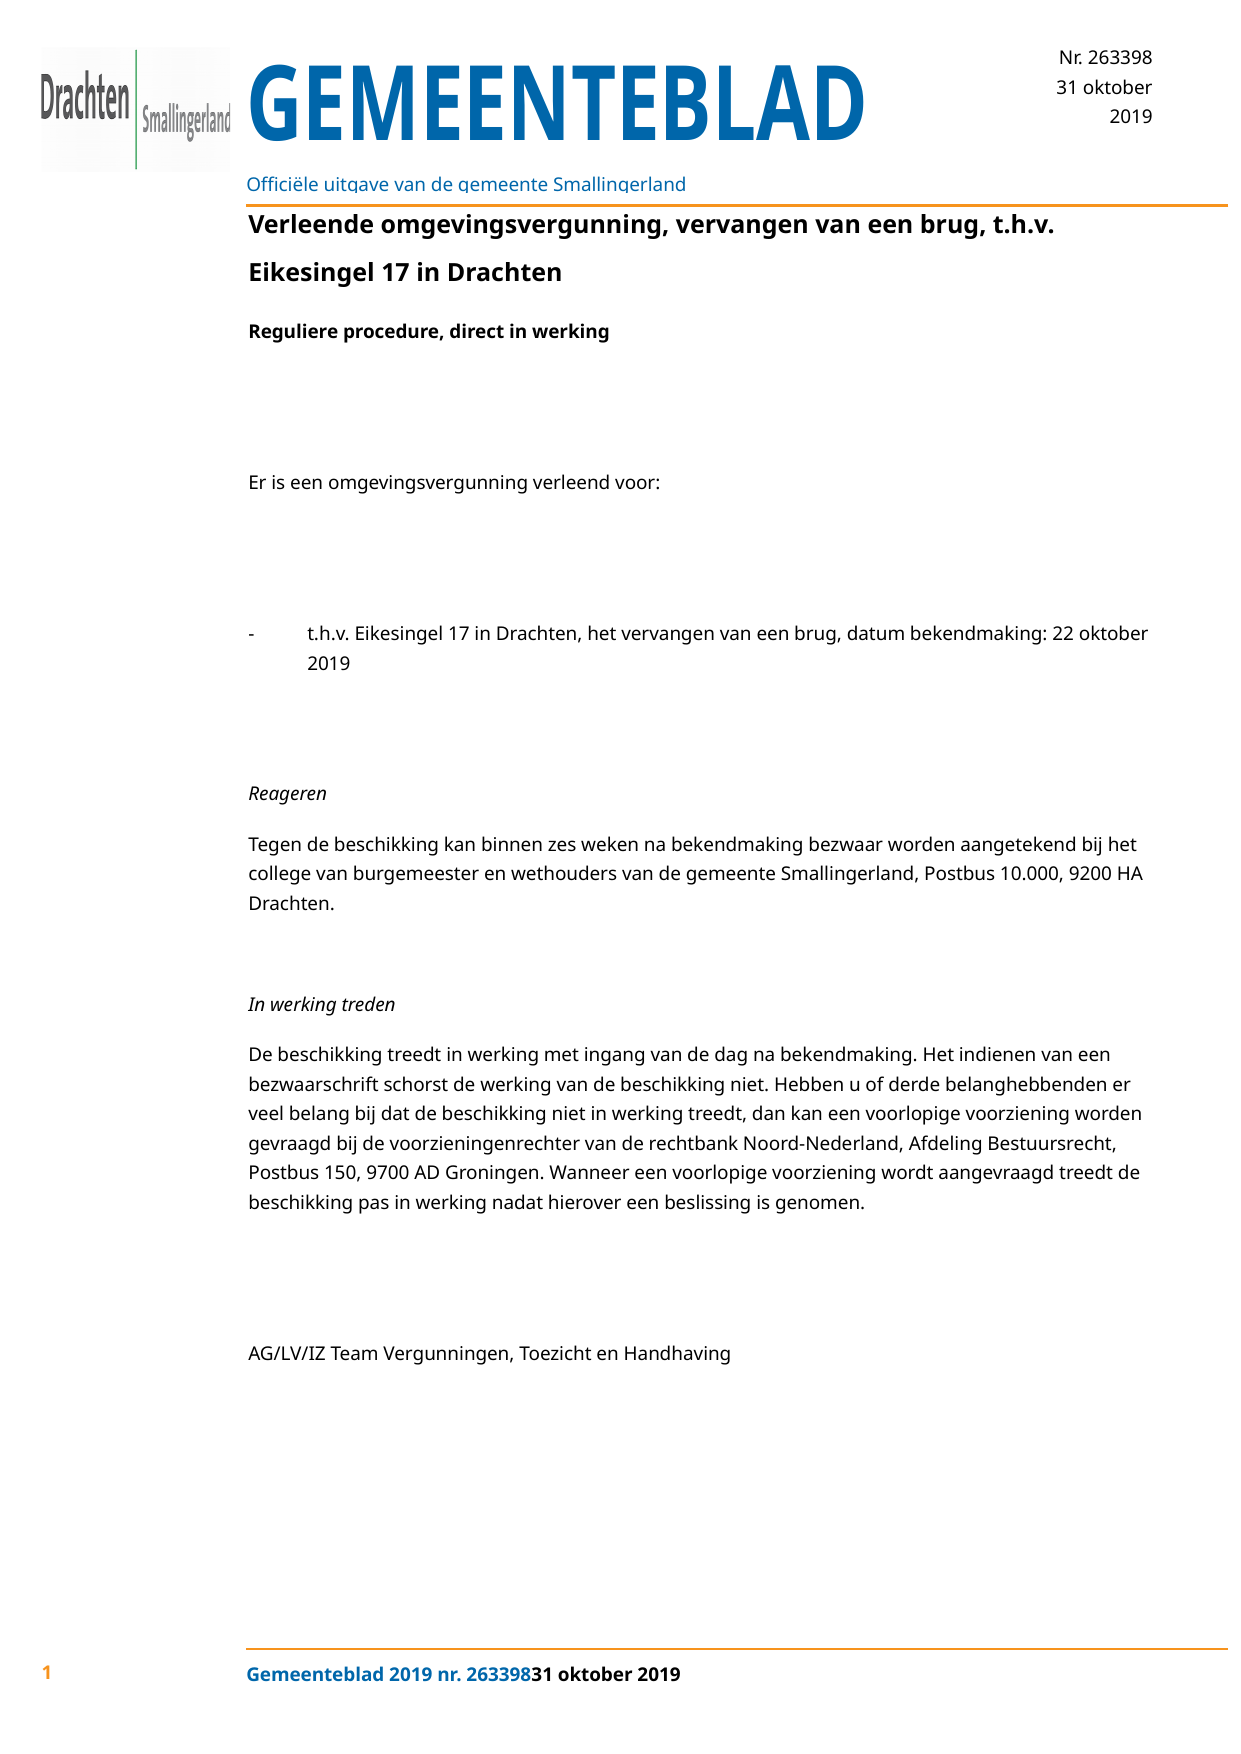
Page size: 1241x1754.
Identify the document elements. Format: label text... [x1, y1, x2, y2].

text In werking treden [248, 991, 1152, 1017]
text Tegen de beschikking kan binnen zes weken na bekendmaking bezwaar worden aangetekend bij het college van burgemeester en wethouders van de gemeente Smallingerland, Postbus 10.000, 9200 HA Drachten. [248, 831, 1152, 916]
text Reguliere procedure, direct in werking [248, 318, 1152, 344]
text Er is een omgevingsvergunning verleend voor: [248, 469, 1152, 495]
text Verleende omgevingsvergunning, vervangen van een brug, t.h.v. Eikesingel 17 in Drachten [248, 207, 1152, 288]
text AG/LV/IZ Team Vergunningen, Toezicht en Handhaving [248, 1340, 1152, 1366]
list t.h.v. Eikesingel 17 in Drachten, het vervangen van een brug, datum bekendmaking: 22 oktober 2019 [248, 620, 1152, 676]
text Reageren [248, 780, 1152, 806]
text De beschikking treedt in werking met ingang van de dag na bekendmaking. Het indienen van een bezwaarschrift schorst de werking van de beschikking niet. Hebben u of derde belanghebbenden er veel belang bij dat de beschikking niet in werking treedt, dan kan een voorlopige voorziening worden gevraagd bij de voorzieningenrechter van de rechtbank Noord-Nederland, Afdeling Bestuursrecht, Postbus 150, 9700 AD Groningen. Wanneer een voorlopige voorziening wordt aangevraagd treedt de beschikking pas in werking nadat hierover een beslissing is genomen. [248, 1041, 1152, 1215]
picture [41, 47, 231, 172]
